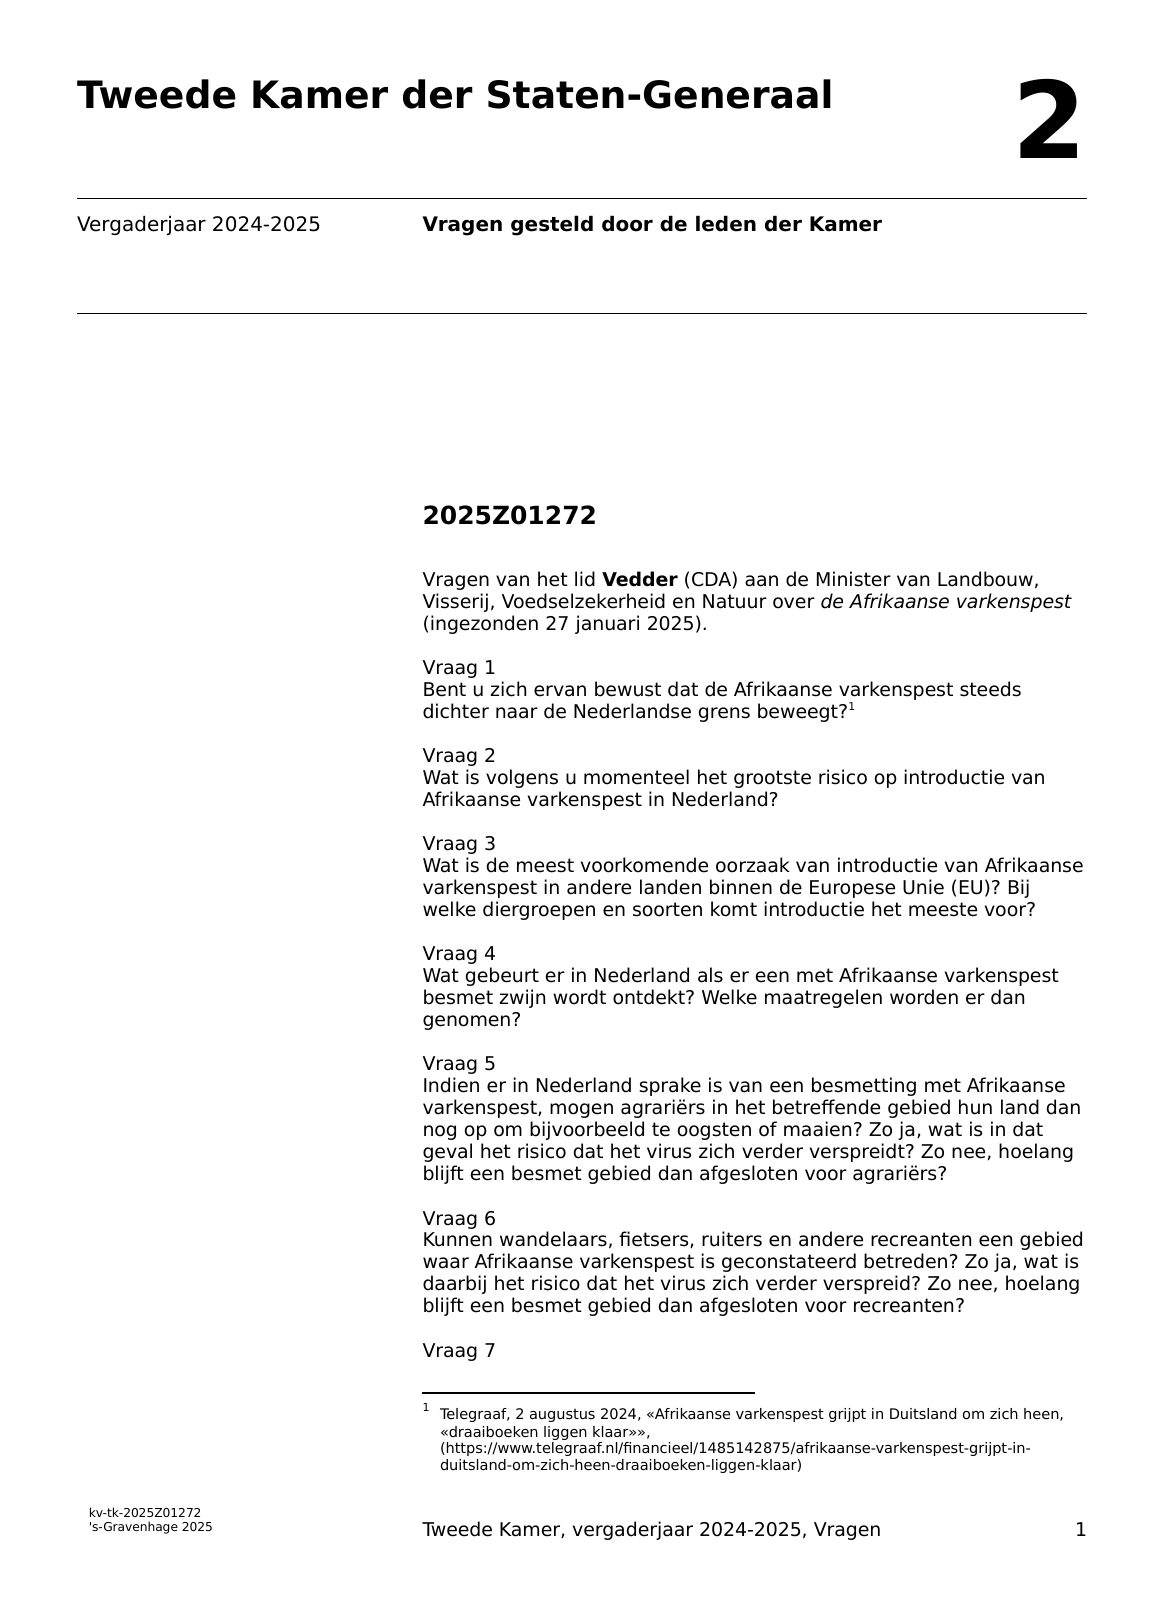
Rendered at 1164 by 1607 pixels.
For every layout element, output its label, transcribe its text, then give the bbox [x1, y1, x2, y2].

table_header 2 [886, 59, 1087, 198]
text Wat is volgens u momenteel het grootste risico op introductie van Afrikaanse varkenspest in Nederland? [422, 767, 1087, 811]
text Vraag 4 [422, 943, 1087, 965]
text 's-Gravenhage 2025 [88, 1520, 323, 1534]
text Vraag 5 [422, 1053, 1087, 1075]
text Bent u zich ervan bewust dat de Afrikaanse varkenspest steeds dichter naar de Nederlandse grens beweegt? [422, 679, 1087, 723]
text Vraag 3 [422, 833, 1087, 855]
text Vraag 7 [422, 1339, 1087, 1361]
text kv-tk-2025Z01272 [88, 1506, 323, 1520]
text Vraag 6 [422, 1207, 1087, 1229]
text Indien er in Nederland sprake is van een besmetting met Afrikaanse varkenspest, mogen agrariërs in het betreffende gebied hun land dan nog op om bijvoorbeeld te oogsten of maaien? Zo ja, wat is in dat geval het risico dat het virus zich verder verspreidt? Zo nee, hoelang blijft een besmet gebied dan afgesloten voor agrariërs? [422, 1075, 1087, 1185]
text Wat is de meest voorkomende oorzaak van introductie van Afrikaanse varkenspest in andere landen binnen de Europese Unie (EU)? Bij welke diergroepen en soorten komt introductie het meeste voor? [422, 855, 1087, 921]
text Vragen van het lid Vedder (CDA) aan de Minister van Landbouw, Visserij, Voedselzekerheid en Natuur over de Afrikaanse varkenspest (ingezonden 27 januari 2025). [422, 569, 1087, 635]
text Vraag 2 [422, 745, 1087, 767]
text Vraag 1 [422, 657, 1087, 679]
text 2025Z01272 [422, 501, 1087, 531]
text Telegraaf, 2 augustus 2024, «Afrikaanse varkenspest grijpt in Duitsland om zich heen, «draaiboeken liggen klaar»», (https://www.telegraaf.nl/financieel/1485142875/afrikaanse-varkenspest-grijpt-in-duitsland-om-zich-heen-draaiboeken-liggen-klaar) [422, 1402, 1087, 1474]
table_cell Vragen gesteld door de leden der Kamer [422, 199, 1087, 313]
text Kunnen wandelaars, fietsers, ruiters en andere recreanten een gebied waar Afrikaanse varkenspest is geconstateerd betreden? Zo ja, wat is daarbij het risico dat het virus zich verder verspreid? Zo nee, hoelang blijft een besmet gebied dan afgesloten voor recreanten? [422, 1229, 1087, 1317]
table_header Tweede Kamer der Staten-Generaal [77, 59, 886, 198]
table_cell Vergaderjaar 2024-2025 [77, 199, 422, 313]
text Wat gebeurt er in Nederland als er een met Afrikaanse varkenspest besmet zwijn wordt ontdekt? Welke maatregelen worden er dan genomen? [422, 965, 1087, 1031]
